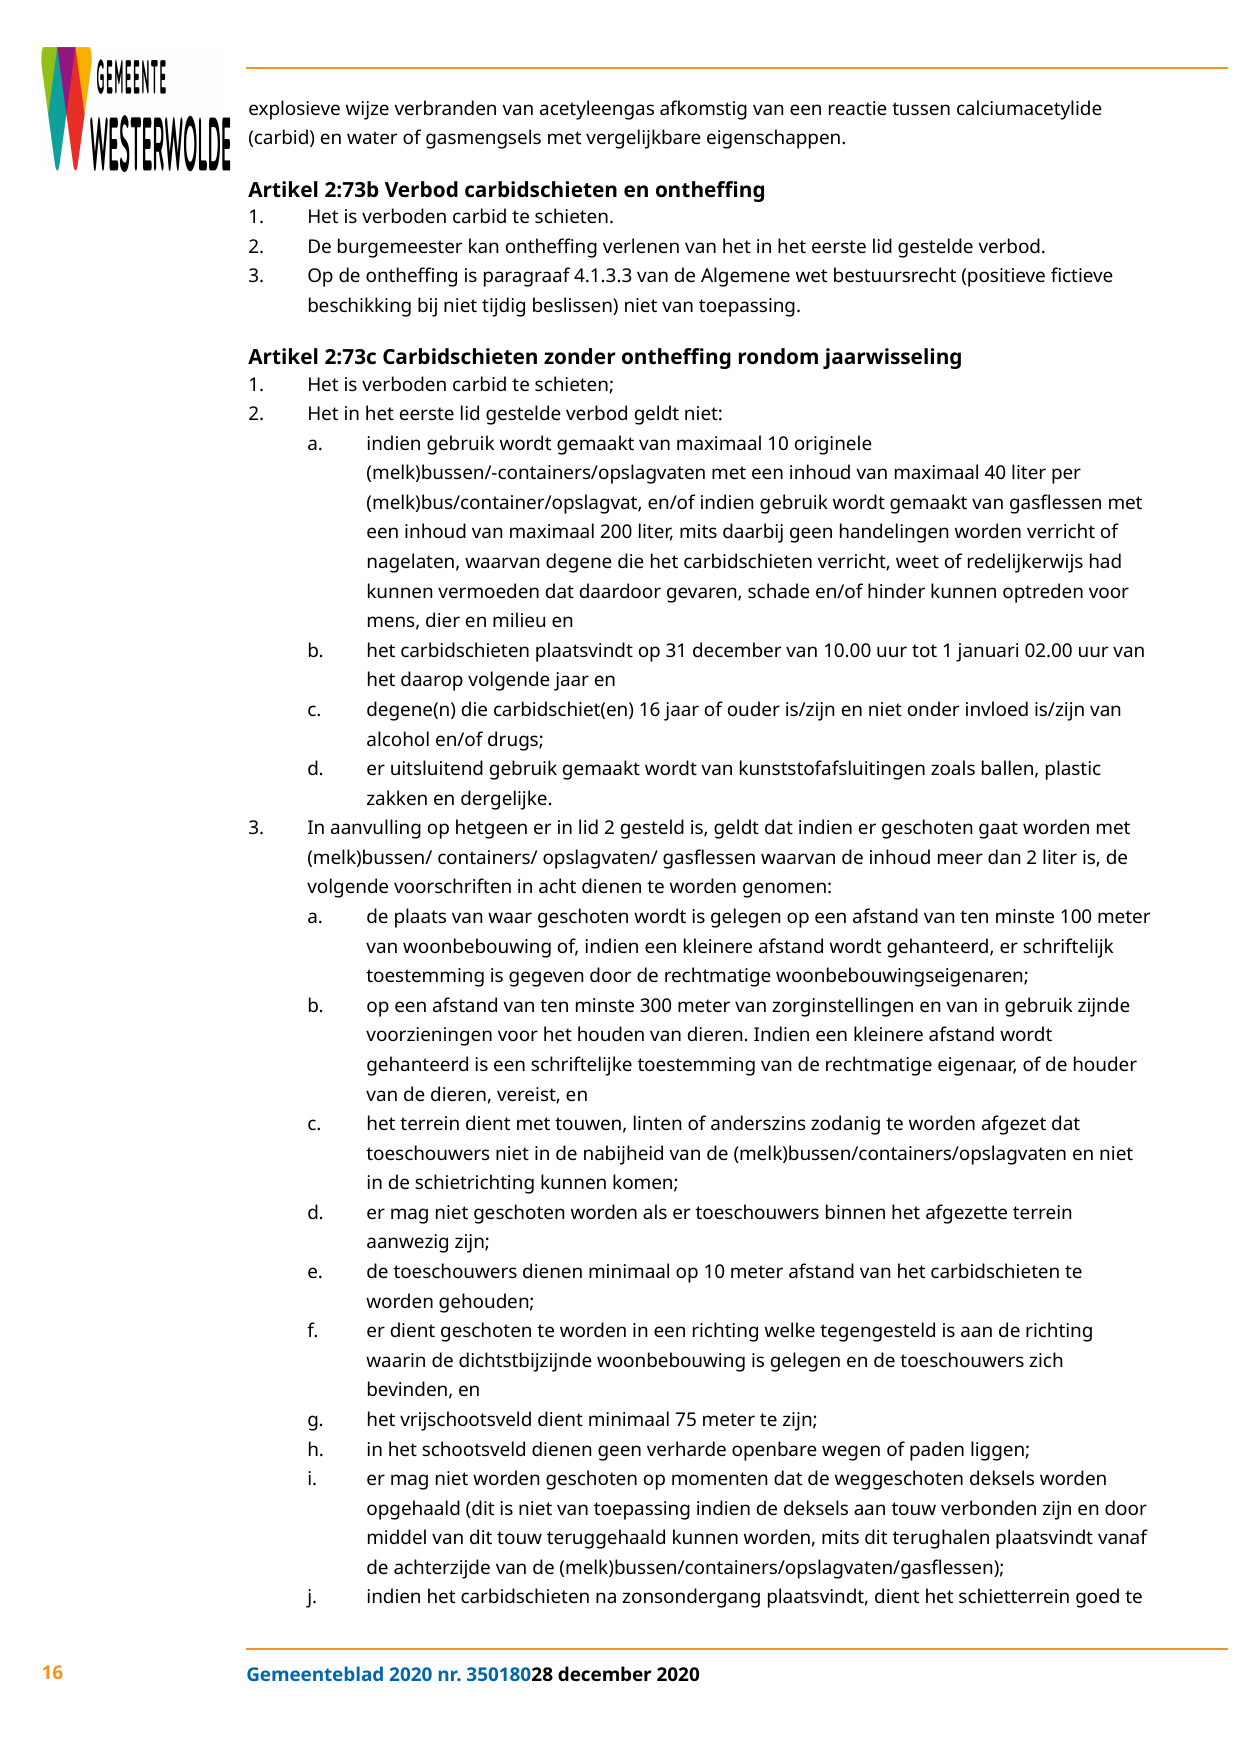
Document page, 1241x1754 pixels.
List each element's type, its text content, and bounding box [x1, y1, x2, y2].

list De burgemeester kan ontheffing verlenen van het in het eerste lid gestelde verbod. [248, 233, 1152, 258]
list het vrijschootsveld dient minimaal 75 meter te zijn; [307, 1406, 1152, 1432]
list er mag niet worden geschoten op momenten dat de weggeschoten deksels worden opgehaald (dit is niet van toepassing indien de deksels aan touw verbonden zijn en door middel van dit touw teruggehaald kunnen worden, mits dit terughalen plaatsvindt vanaf de achterzijde van de (melk)bussen/containers/opslagvaten/gasflessen); [307, 1465, 1152, 1580]
text Artikel 2:73c Carbidschieten zonder ontheffing rondom jaarwisseling [248, 342, 1152, 371]
list In aanvulling op hetgeen er in lid 2 gesteld is, geldt dat indien er geschoten gaat worden met (melk)bussen/ containers/ opslagvaten/ gasflessen waarvan de inhoud meer dan 2 liter is, de volgende voorschriften in acht dienen te worden genomen: [248, 814, 1152, 899]
list in het schootsveld dienen geen verharde openbare wegen of paden liggen; [307, 1436, 1152, 1462]
list er dient geschoten te worden in een richting welke tegengesteld is aan de richting waarin de dichtstbijzijnde woonbebouwing is gelegen en de toeschouwers zich bevinden, en [307, 1317, 1152, 1402]
list het terrein dient met touwen, linten of anderszins zodanig te worden afgezet dat toeschouwers niet in de nabijheid van de (melk)bussen/containers/opslagvaten en niet in de schietrichting kunnen komen; [307, 1110, 1152, 1195]
list er mag niet geschoten worden als er toeschouwers binnen het afgezette terrein aanwezig zijn; [307, 1199, 1152, 1254]
list degene(n) die carbidschiet(en) 16 jaar of ouder is/zijn en niet onder invloed is/zijn van alcohol en/of drugs; [307, 696, 1152, 752]
list Het is verboden carbid te schieten; [248, 371, 1152, 397]
list de toeschouwers dienen minimaal op 10 meter afstand van het carbidschieten te worden gehouden; [307, 1258, 1152, 1314]
list Het in het eerste lid gestelde verbod geldt niet: [248, 400, 1152, 426]
list de plaats van waar geschoten wordt is gelegen op een afstand van ten minste 100 meter van woonbebouwing of, indien een kleinere afstand wordt gehanteerd, er schriftelijk toestemming is gegeven door de rechtmatige woonbebouwingseigenaren; [307, 903, 1152, 988]
list Het is verboden carbid te schieten. [248, 203, 1152, 229]
list op een afstand van ten minste 300 meter van zorginstellingen en van in gebruik zijnde voorzieningen voor het houden van dieren. Indien een kleinere afstand wordt gehanteerd is een schriftelijke toestemming van de rechtmatige eigenaar, of de houder van de dieren, vereist, en [307, 992, 1152, 1107]
picture [41, 47, 231, 172]
list er uitsluitend gebruik gemaakt wordt van kunststofafsluitingen zoals ballen, plastic zakken en dergelijke. [307, 755, 1152, 811]
list Op de ontheffing is paragraaf 4.1.3.3 van de Algemene wet bestuursrecht (positieve fictieve beschikking bij niet tijdig beslissen) niet van toepassing. [248, 262, 1152, 318]
text Artikel 2:73b Verbod carbidschieten en ontheffing [248, 175, 1152, 203]
list indien het carbidschieten na zonsondergang plaatsvindt, dient het schietterrein goed te [307, 1584, 1152, 1609]
text explosieve wijze verbranden van acetyleengas afkomstig van een reactie tussen calciumacetylide (carbid) en water of gasmengsels met vergelijkbare eigenschappen. [248, 95, 1152, 150]
list indien gebruik wordt gemaakt van maximaal 10 originele (melk)bussen/-containers/opslagvaten met een inhoud van maximaal 40 liter per (melk)bus/container/opslagvat, en/of indien gebruik wordt gemaakt van gasflessen met een inhoud van maximaal 200 liter, mits daarbij geen handelingen worden verricht of nagelaten, waarvan degene die het carbidschieten verricht, weet of redelijkerwijs had kunnen vermoeden dat daardoor gevaren, schade en/of hinder kunnen optreden voor mens, dier en milieu en [307, 430, 1152, 633]
list het carbidschieten plaatsvindt op 31 december van 10.00 uur tot 1 januari 02.00 uur van het daarop volgende jaar en [307, 637, 1152, 692]
